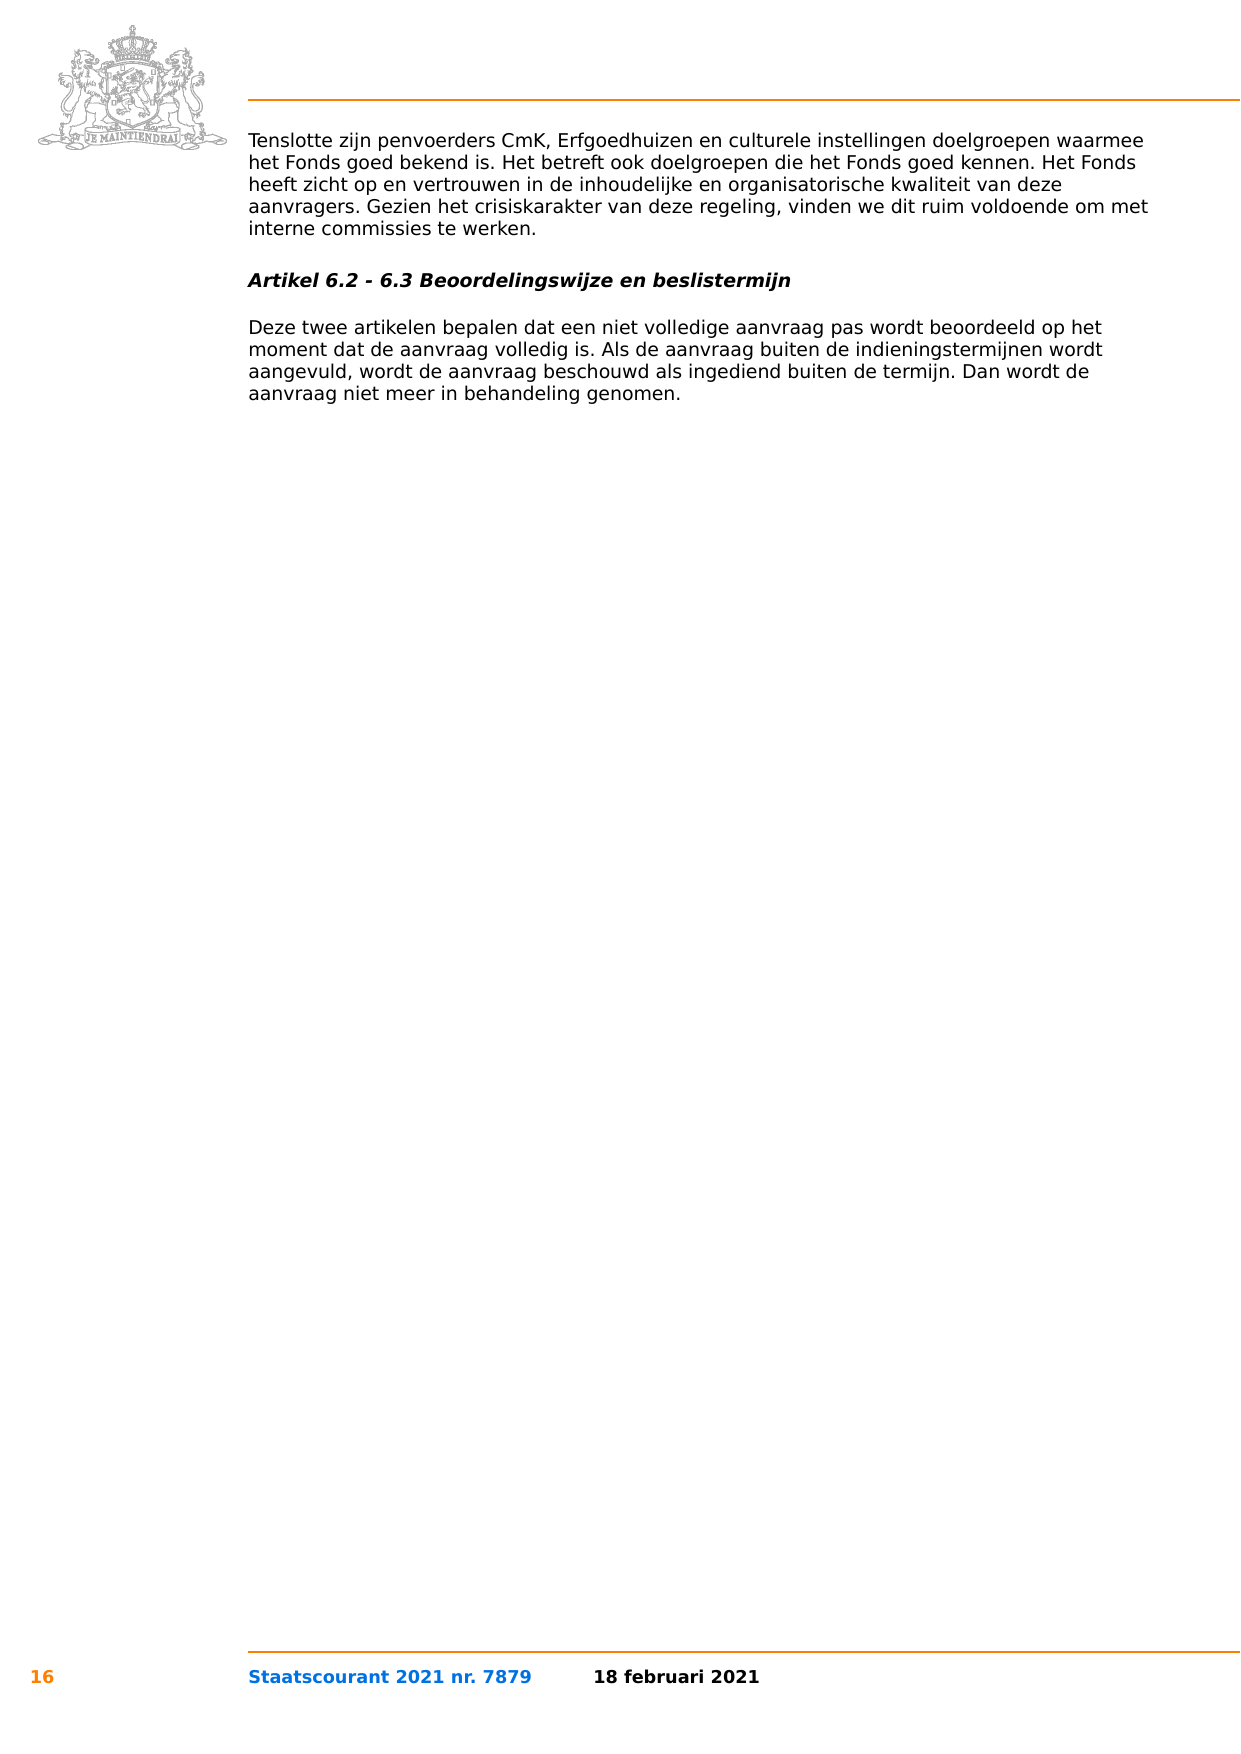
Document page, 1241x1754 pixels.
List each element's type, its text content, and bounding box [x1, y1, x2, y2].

text Tenslotte zijn penvoerders CmK, Erfgoedhuizen en culturele instellingen doelgroepen waarmee het Fonds goed bekend is. Het betreft ook doelgroepen die het Fonds goed kennen. Het Fonds heeft zicht op en vertrouwen in de inhoudelijke en organisatorische kwaliteit van deze aanvragers. Gezien het crisiskarakter van deze regeling, vinden we dit ruim voldoende om met interne commissies te werken. [248, 130, 1163, 240]
subtitle Artikel 6.2 - 6.3 Beoordelingswijze en beslistermijn [248, 270, 1163, 292]
text Deze twee artikelen bepalen dat een niet volledige aanvraag pas wordt beoordeeld op het moment dat de aanvraag volledig is. Als de aanvraag buiten de indieningstermijnen wordt aangevuld, wordt de aanvraag beschouwd als ingediend buiten de termijn. Dan wordt de aanvraag niet meer in behandeling genomen. [248, 317, 1163, 405]
picture [38, 25, 227, 150]
